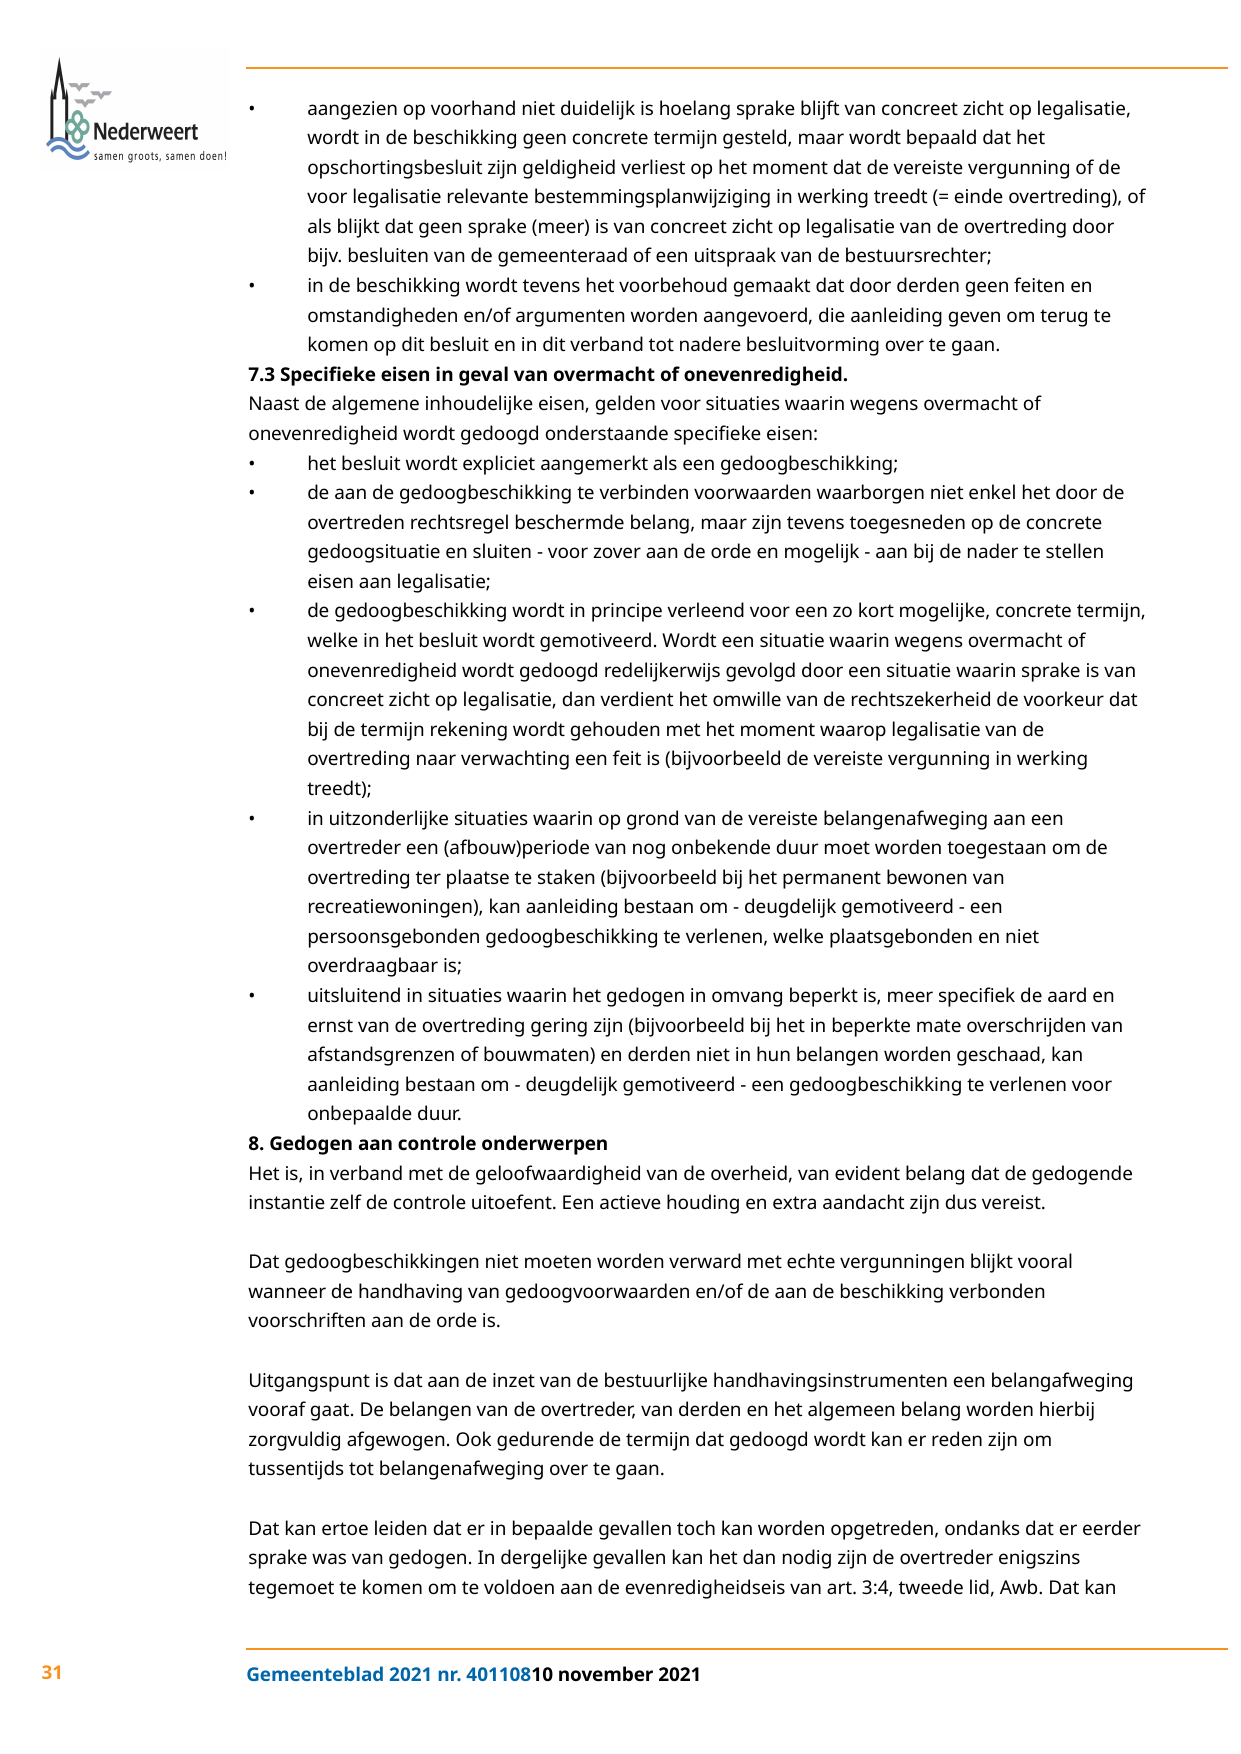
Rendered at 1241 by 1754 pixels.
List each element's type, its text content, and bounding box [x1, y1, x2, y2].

list de aan de gedoogbeschikking te verbinden voorwaarden waarborgen niet enkel het door de overtreden rechtsregel beschermde belang, maar zijn tevens toegesneden op de concrete gedoogsituatie en sluiten - voor zover aan de orde en mogelijk - aan bij de nader te stellen eisen aan legalisatie; [248, 479, 1152, 594]
text 8. Gedogen aan controle onderwerpen [248, 1130, 1152, 1156]
text Dat gedoogbeschikkingen niet moeten worden verward met echte vergunningen blijkt vooral wanneer de handhaving van gedoogvoorwaarden en/of de aan de beschikking verbonden voorschriften aan de orde is. [248, 1248, 1152, 1333]
list in de beschikking wordt tevens het voorbehoud gemaakt dat door derden geen feiten en omstandigheden en/of argumenten worden aangevoerd, die aanleiding geven om terug te komen op dit besluit en in dit verband tot nadere besluitvorming over te gaan. [248, 272, 1152, 357]
list het besluit wordt expliciet aangemerkt als een gedoogbeschikking; [248, 450, 1152, 476]
list aangezien op voorhand niet duidelijk is hoelang sprake blijft van concreet zicht op legalisatie, wordt in de beschikking geen concrete termijn gesteld, maar wordt bepaald dat het opschortingsbesluit zijn geldigheid verliest op het moment dat de vereiste vergunning of de voor legalisatie relevante bestemmingsplanwijziging in werking treedt (= einde overtreding), of als blijkt dat geen sprake (meer) is van concreet zicht op legalisatie van de overtreding door bijv. besluiten van de gemeenteraad of een uitspraak van de bestuursrechter; [248, 95, 1152, 268]
list de gedoogbeschikking wordt in principe verleend voor een zo kort mogelijke, concrete termijn, welke in het besluit wordt gemotiveerd. Wordt een situatie waarin wegens overmacht of onevenredigheid wordt gedoogd redelijkerwijs gevolgd door een situatie waarin sprake is van concreet zicht op legalisatie, dan verdient het omwille van de rechtszekerheid de voorkeur dat bij de termijn rekening wordt gehouden met het moment waarop legalisatie van de overtreding naar verwachting een feit is (bijvoorbeeld de vereiste vergunning in werking treedt); [248, 598, 1152, 801]
list in uitzonderlijke situaties waarin op grond van de vereiste belangenafweging aan een overtreder een (afbouw)periode van nog onbekende duur moet worden toegestaan om de overtreding ter plaatse te staken (bijvoorbeeld bij het permanent bewonen van recreatiewoningen), kan aanleiding bestaan om - deugdelijk gemotiveerd - een persoonsgebonden gedoogbeschikking te verlenen, welke plaatsgebonden en niet overdraagbaar is; [248, 805, 1152, 978]
text Dat kan ertoe leiden dat er in bepaalde gevallen toch kan worden opgetreden, ondanks dat er eerder sprake was van gedogen. In dergelijke gevallen kan het dan nodig zijn de overtreder enigszins tegemoet te komen om te voldoen aan de evenredigheidseis van art. 3:4, tweede lid, Awb. Dat kan [248, 1515, 1152, 1600]
text Het is, in verband met de geloofwaardigheid van de overheid, van evident belang dat de gedogende instantie zelf de controle uitoefent. Een actieve houding en extra aandacht zijn dus vereist. [248, 1160, 1152, 1215]
list uitsluitend in situaties waarin het gedogen in omvang beperkt is, meer specifiek de aard en ernst van de overtreding gering zijn (bijvoorbeeld bij het in beperkte mate overschrijden van afstandsgrenzen of bouwmaten) en derden niet in hun belangen worden geschaad, kan aanleiding bestaan om - deugdelijk gemotiveerd - een gedoogbeschikking te verlenen voor onbepaalde duur. [248, 982, 1152, 1126]
text Naast de algemene inhoudelijke eisen, gelden voor situaties waarin wegens overmacht of onevenredigheid wordt gedoogd onderstaande specifieke eisen: [248, 391, 1152, 446]
text Uitgangspunt is dat aan de inzet van de bestuurlijke handhavingsinstrumenten een belangafweging vooraf gaat. De belangen van de overtreder, van derden en het algemeen belang worden hierbij zorgvuldig afgewogen. Ook gedurende de termijn dat gedoogd wordt kan er reden zijn om tussentijds tot belangenafweging over te gaan. [248, 1367, 1152, 1481]
picture [41, 47, 231, 172]
text 7.3 Specifieke eisen in geval van overmacht of onevenredigheid. [248, 361, 1152, 387]
